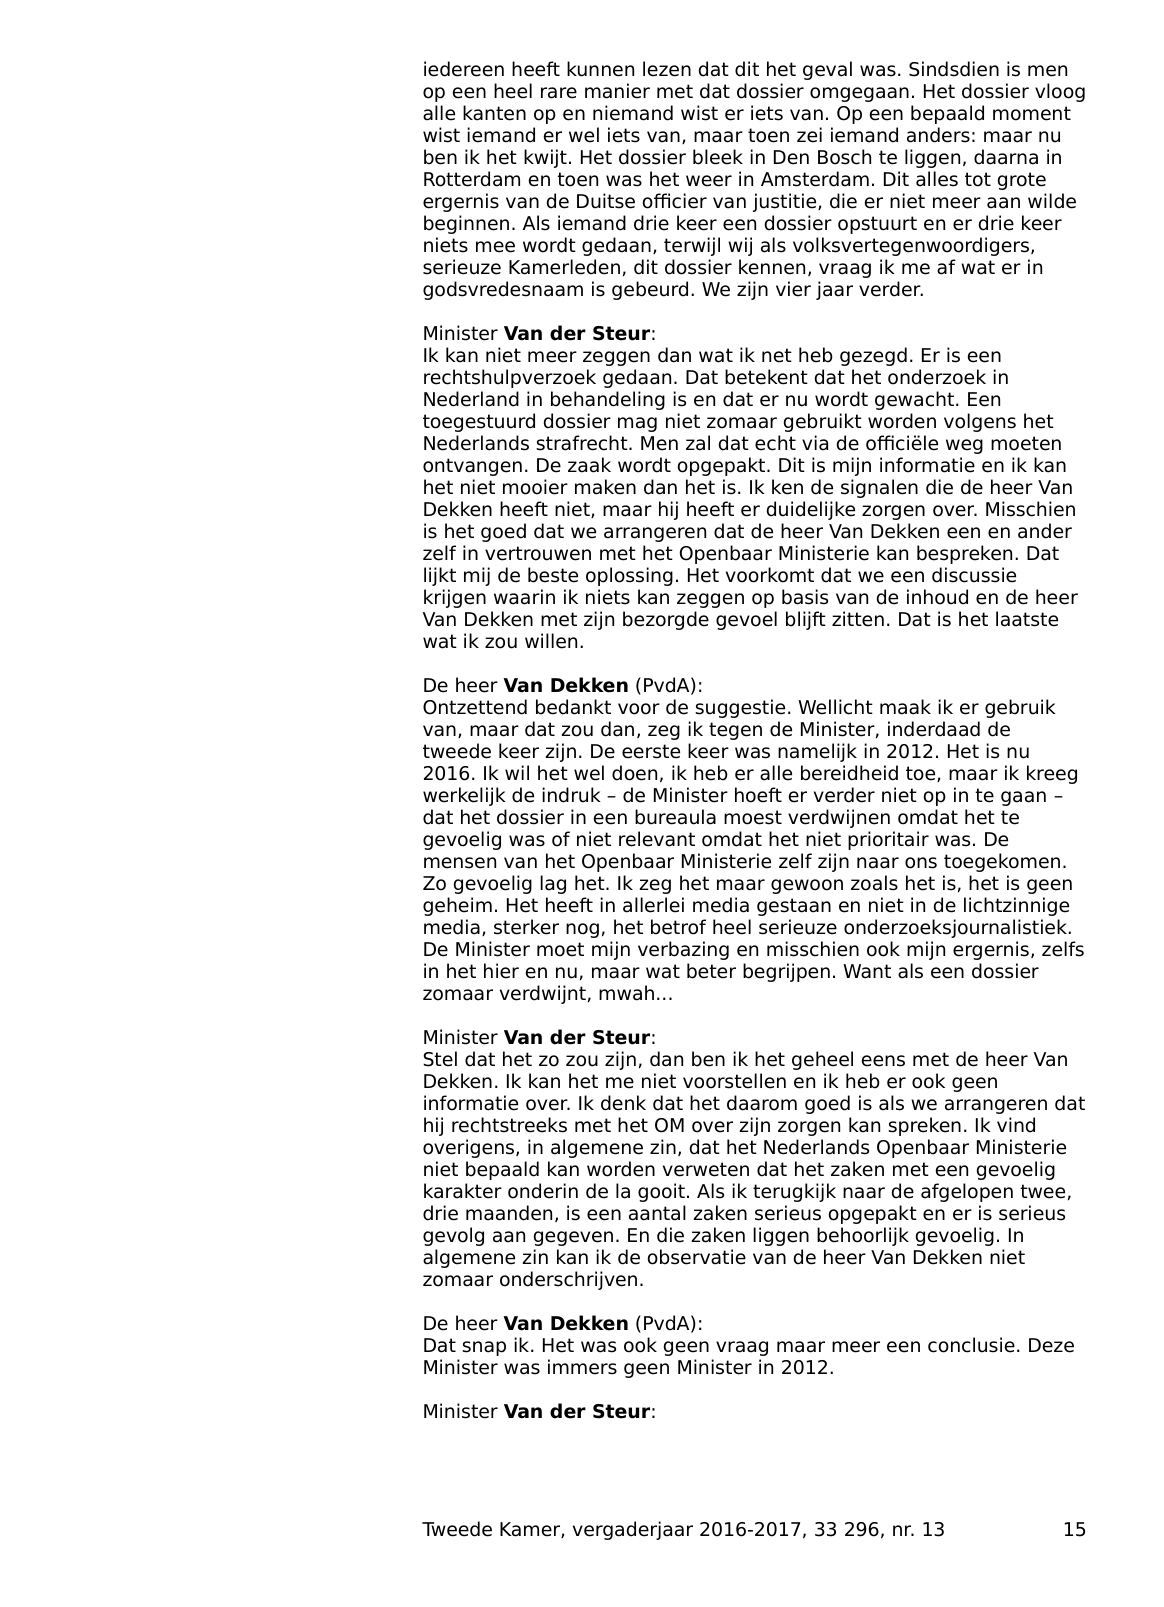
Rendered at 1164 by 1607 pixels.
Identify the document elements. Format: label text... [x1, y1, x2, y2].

text Ontzettend bedankt voor de suggestie. Wellicht maak ik er gebruik van, maar dat zou dan, zeg ik tegen de Minister, inderdaad de tweede keer zijn. De eerste keer was namelijk in 2012. Het is nu 2016. Ik wil het wel doen, ik heb er alle bereidheid toe, maar ik kreeg werkelijk de indruk – de Minister hoeft er verder niet op in te gaan – dat het dossier in een bureaula moest verdwijnen omdat het te gevoelig was of niet relevant omdat het niet prioritair was. De mensen van het Openbaar Ministerie zelf zijn naar ons toegekomen. Zo gevoelig lag het. Ik zeg het maar gewoon zoals het is, het is geen geheim. Het heeft in allerlei media gestaan en niet in de lichtzinnige media, sterker nog, het betrof heel serieuze onderzoeksjournalistiek. De Minister moet mijn verbazing en misschien ook mijn ergernis, zelfs in het hier en nu, maar wat beter begrijpen. Want als een dossier zomaar verdwijnt, mwah... [422, 697, 1087, 1004]
text Ik kan niet meer zeggen dan wat ik net heb gezegd. Er is een rechtshulpverzoek gedaan. Dat betekent dat het onderzoek in Nederland in behandeling is en dat er nu wordt gewacht. Een toegestuurd dossier mag niet zomaar gebruikt worden volgens het Nederlands strafrecht. Men zal dat echt via de officiële weg moeten ontvangen. De zaak wordt opgepakt. Dit is mijn informatie en ik kan het niet mooier maken dan het is. Ik ken de signalen die de heer Van Dekken heeft niet, maar hij heeft er duidelijke zorgen over. Misschien is het goed dat we arrangeren dat de heer Van Dekken een en ander zelf in vertrouwen met het Openbaar Ministerie kan bespreken. Dat lijkt mij de beste oplossing. Het voorkomt dat we een discussie krijgen waarin ik niets kan zeggen op basis van de inhoud en de heer Van Dekken met zijn bezorgde gevoel blijft zitten. Dat is het laatste wat ik zou willen. [422, 345, 1087, 653]
text iedereen heeft kunnen lezen dat dit het geval was. Sindsdien is men op een heel rare manier met dat dossier omgegaan. Het dossier vloog alle kanten op en niemand wist er iets van. Op een bepaald moment wist iemand er wel iets van, maar toen zei iemand anders: maar nu ben ik het kwijt. Het dossier bleek in Den Bosch te liggen, daarna in Rotterdam en toen was het weer in Amsterdam. Dit alles tot grote ergernis van de Duitse officier van justitie, die er niet meer aan wilde beginnen. Als iemand drie keer een dossier opstuurt en er drie keer niets mee wordt gedaan, terwijl wij als volksvertegenwoordigers, serieuze Kamerleden, dit dossier kennen, vraag ik me af wat er in godsvredesnaam is gebeurd. We zijn vier jaar verder. [422, 59, 1087, 301]
text Stel dat het zo zou zijn, dan ben ik het geheel eens met de heer Van Dekken. Ik kan het me niet voorstellen en ik heb er ook geen informatie over. Ik denk dat het daarom goed is als we arrangeren dat hij rechtstreeks met het OM over zijn zorgen kan spreken. Ik vind overigens, in algemene zin, dat het Nederlands Openbaar Ministerie niet bepaald kan worden verweten dat het zaken met een gevoelig karakter onderin de la gooit. Als ik terugkijk naar de afgelopen twee, drie maanden, is een aantal zaken serieus opgepakt en er is serieus gevolg aan gegeven. En die zaken liggen behoorlijk gevoelig. In algemene zin kan ik de observatie van de heer Van Dekken niet zomaar onderschrijven. [422, 1049, 1087, 1291]
text De heer Van Dekken (PvdA): [422, 1313, 1087, 1335]
text Minister Van der Steur: [422, 1027, 1087, 1049]
text Minister Van der Steur: [422, 323, 1087, 345]
text Minister Van der Steur: [422, 1401, 1087, 1423]
text De heer Van Dekken (PvdA): [422, 675, 1087, 697]
text Dat snap ik. Het was ook geen vraag maar meer een conclusie. Deze Minister was immers geen Minister in 2012. [422, 1335, 1087, 1379]
